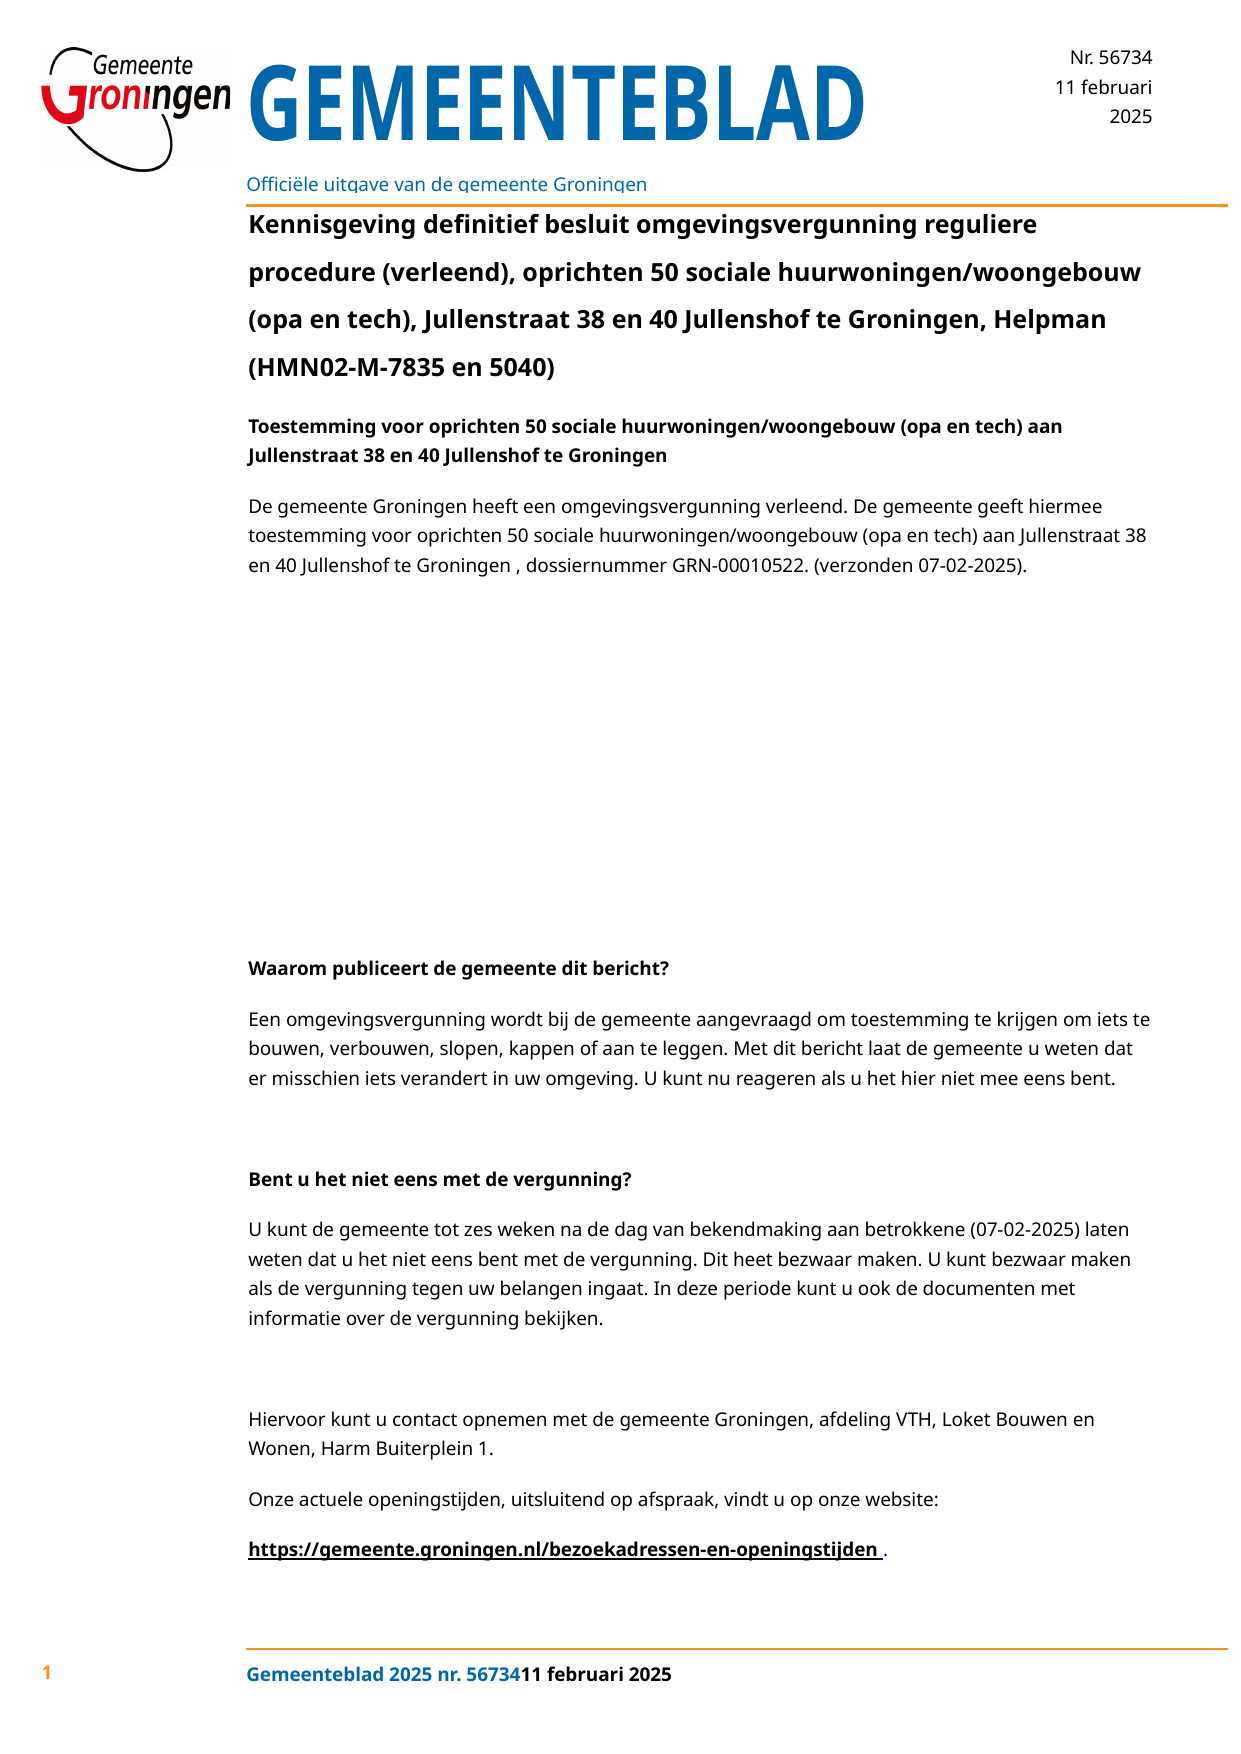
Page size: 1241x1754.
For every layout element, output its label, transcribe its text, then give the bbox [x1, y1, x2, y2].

text https://gemeente.groningen.nl/bezoekadressen-en-openingstijden . [248, 1536, 1152, 1562]
text Kennisgeving definitief besluit omgevingsvergunning reguliere procedure (verleend), oprichten 50 sociale huurwoningen/woongebouw (opa en tech), Jullenstraat 38 en 40 Jullenshof te Groningen, Helpman (HMN02-M-7835 en 5040) [248, 207, 1152, 384]
text De gemeente Groningen heeft een omgevingsvergunning verleend. De gemeente geeft hiermee toestemming voor oprichten 50 sociale huurwoningen/woongebouw (opa en tech) aan Jullenstraat 38 en 40 Jullenshof te Groningen , dossiernummer GRN-00010522. (verzonden 07-02-2025). [248, 493, 1152, 578]
text Een omgevingsvergunning wordt bij de gemeente aangevraagd om toestemming te krijgen om iets te bouwen, verbouwen, slopen, kappen of aan te leggen. Met dit bericht laat de gemeente u weten dat er misschien iets verandert in uw omgeving. U kunt nu reageren als u het hier niet mee eens bent. [248, 1006, 1152, 1091]
text Waarom publiceert de gemeente dit bericht? [248, 956, 1152, 981]
picture [41, 47, 231, 172]
text Toestemming voor oprichten 50 sociale huurwoningen/woongebouw (opa en tech) aan Jullenstraat 38 en 40 Jullenshof te Groningen [248, 413, 1152, 468]
text Bent u het niet eens met de vergunning? [248, 1166, 1152, 1192]
text U kunt de gemeente tot zes weken na de dag van bekendmaking aan betrokkene (07-02-2025) laten weten dat u het niet eens bent met de vergunning. Dit heet bezwaar maken. U kunt bezwaar maken als de vergunning tegen uw belangen ingaat. In deze periode kunt u ook de documenten met informatie over de vergunning bekijken. [248, 1216, 1152, 1331]
text Hiervoor kunt u contact opnemen met de gemeente Groningen, afdeling VTH, Loket Bouwen en Wonen, Harm Buiterplein 1. [248, 1406, 1152, 1461]
text Onze actuele openingstijden, uitsluitend op afspraak, vindt u op onze website: [248, 1486, 1152, 1512]
